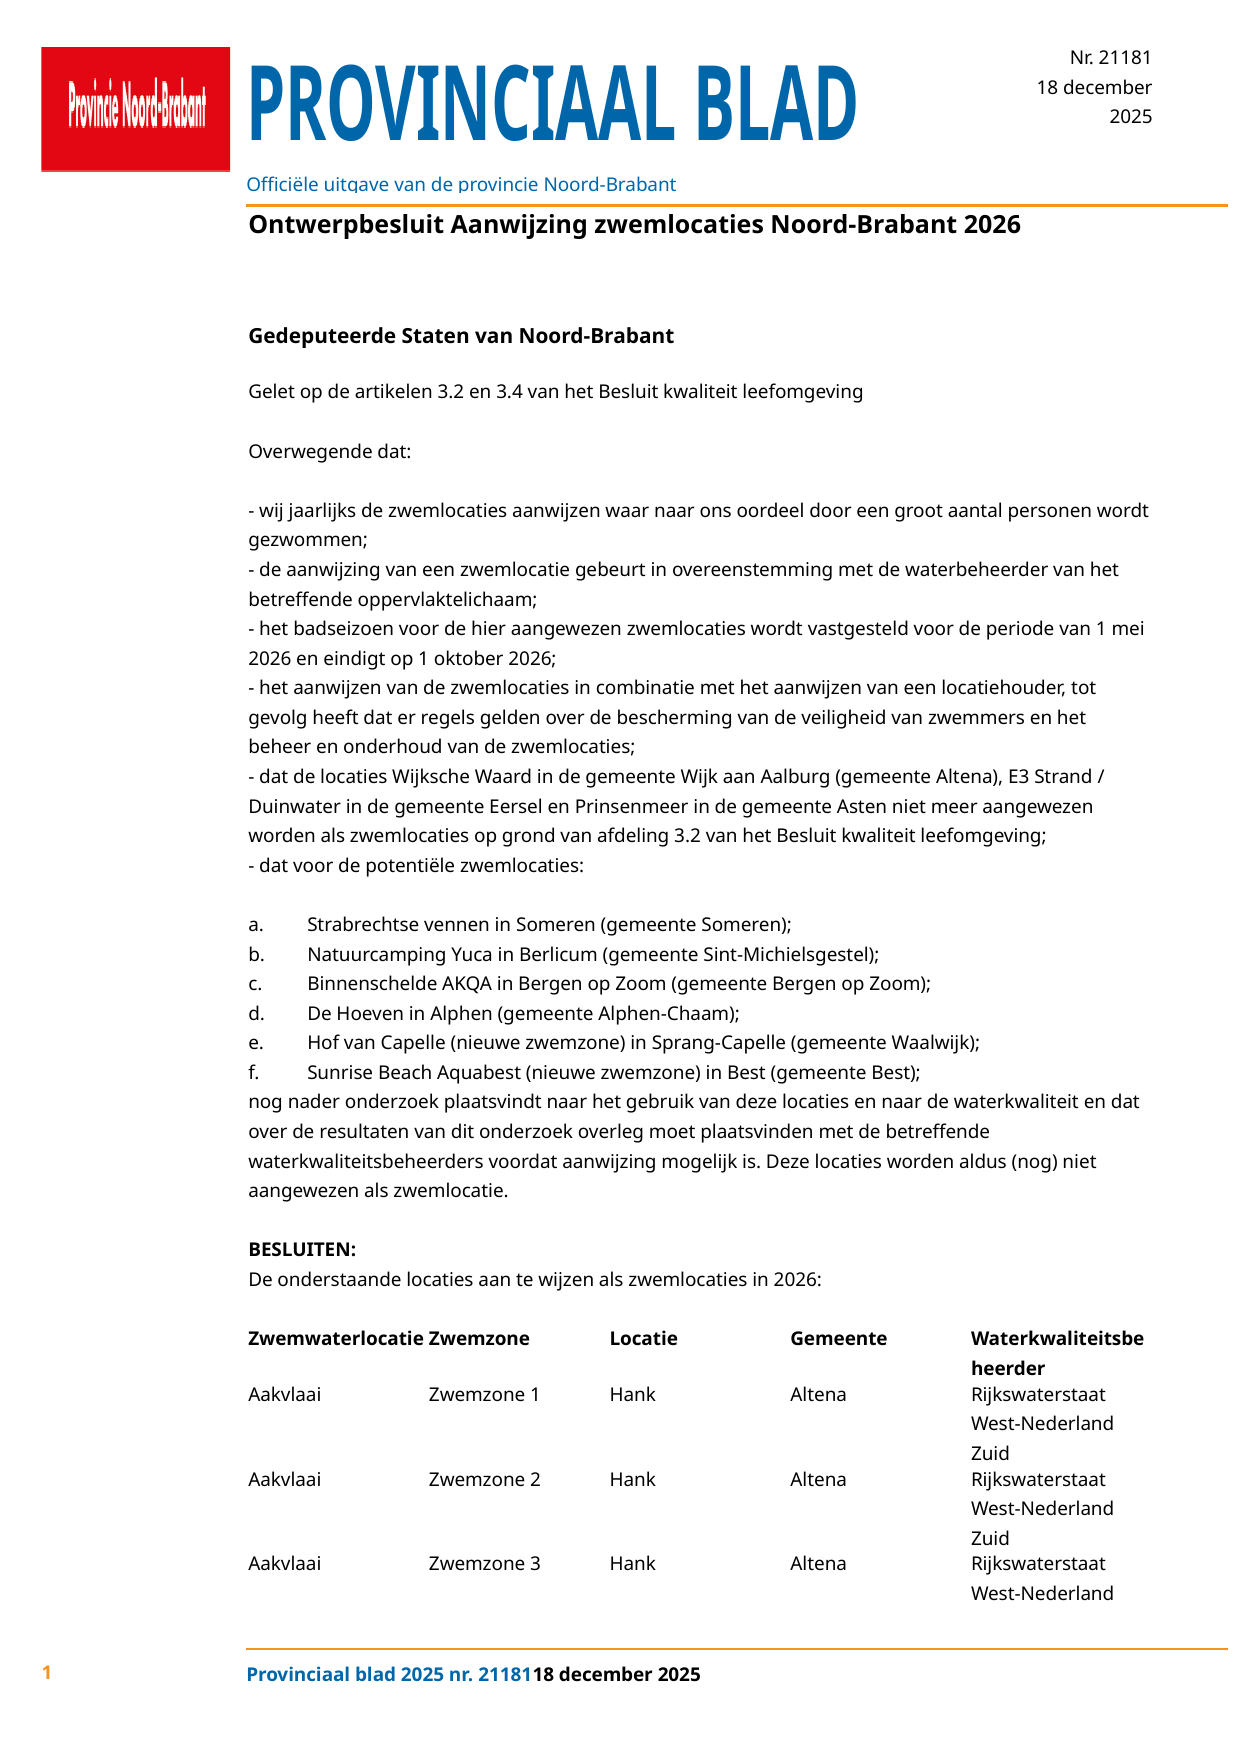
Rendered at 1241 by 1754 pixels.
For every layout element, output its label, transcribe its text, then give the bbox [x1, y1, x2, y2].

table_cell Zwemzone 2 [429, 1466, 609, 1551]
text - het badseizoen voor de hier aangewezen zwemlocaties wordt vastgesteld voor de periode van 1 mei 2026 en eindigt op 1 oktober 2026; [248, 615, 1152, 671]
table_cell Hank [609, 1466, 790, 1551]
text - dat de locaties Wijksche Waard in de gemeente Wijk aan Aalburg (gemeente Altena), E3 Strand / Duinwater in de gemeente Eersel en Prinsenmeer in de gemeente Asten niet meer aangewezen worden als zwemlocaties op grond van afdeling 3.2 van het Besluit kwaliteit leefomgeving; [248, 763, 1152, 848]
text Overwegende dat: [248, 438, 1152, 464]
text De onderstaande locaties aan te wijzen als zwemlocaties in 2026: [248, 1266, 1152, 1292]
table_cell Rijkswaterstaat West-Nederland [971, 1551, 1152, 1606]
table_cell Aakvlaai [248, 1551, 429, 1606]
picture [41, 47, 231, 172]
list Sunrise Beach Aquabest (nieuwe zwemzone) in Best (gemeente Best); [248, 1059, 1152, 1085]
table_header Waterkwaliteitsbeheerder [971, 1326, 1152, 1381]
table_cell Rijkswaterstaat West-Nederland Zuid [971, 1381, 1152, 1466]
text Gedeputeerde Staten van Noord-Brabant [248, 321, 1152, 349]
text nog nader onderzoek plaatsvindt naar het gebruik van deze locaties en naar de waterkwaliteit en dat over de resultaten van dit onderzoek overleg moet plaatsvinden met de betreffende waterkwaliteitsbeheerders voordat aanwijzing mogelijk is. Deze locaties worden aldus (nog) niet aangewezen als zwemlocatie. [248, 1089, 1152, 1203]
text - de aanwijzing van een zwemlocatie gebeurt in overeenstemming met de waterbeheerder van het betreffende oppervlaktelichaam; [248, 556, 1152, 612]
text Ontwerpbesluit Aanwijzing zwemlocaties Noord-Brabant 2026 [248, 207, 1152, 241]
list Strabrechtse vennen in Someren (gemeente Someren); [248, 911, 1152, 937]
text - het aanwijzen van de zwemlocaties in combinatie met het aanwijzen van een locatiehouder, tot gevolg heeft dat er regels gelden over de bescherming van de veiligheid van zwemmers en het beheer en onderhoud van de zwemlocaties; [248, 674, 1152, 759]
table_cell Hank [609, 1381, 790, 1466]
table_cell Aakvlaai [248, 1381, 429, 1466]
table_header Zwemwaterlocatie [248, 1326, 429, 1381]
table_header Zwemzone [429, 1326, 609, 1381]
table_cell Altena [790, 1551, 971, 1606]
table_header Locatie [609, 1326, 790, 1381]
list Natuurcamping Yuca in Berlicum (gemeente Sint-Michielsgestel); [248, 941, 1152, 967]
text Gelet op de artikelen 3.2 en 3.4 van het Besluit kwaliteit leefomgeving [248, 379, 1152, 404]
table_header Gemeente [790, 1326, 971, 1381]
list Hof van Capelle (nieuwe zwemzone) in Sprang-Capelle (gemeente Waalwijk); [248, 1029, 1152, 1055]
list De Hoeven in Alphen (gemeente Alphen-Chaam); [248, 1000, 1152, 1026]
text - dat voor de potentiële zwemlocaties: [248, 852, 1152, 878]
table_cell Aakvlaai [248, 1466, 429, 1551]
text BESLUITEN: [248, 1237, 1152, 1262]
table_cell Hank [609, 1551, 790, 1606]
table_cell Rijkswaterstaat West-Nederland Zuid [971, 1466, 1152, 1551]
table_cell Altena [790, 1381, 971, 1466]
text - wij jaarlijks de zwemlocaties aanwijzen waar naar ons oordeel door een groot aantal personen wordt gezwommen; [248, 497, 1152, 552]
list Binnenschelde AKQA in Bergen op Zoom (gemeente Bergen op Zoom); [248, 970, 1152, 996]
table_cell Zwemzone 1 [429, 1381, 609, 1466]
table_cell Zwemzone 3 [429, 1551, 609, 1606]
table_cell Altena [790, 1466, 971, 1551]
